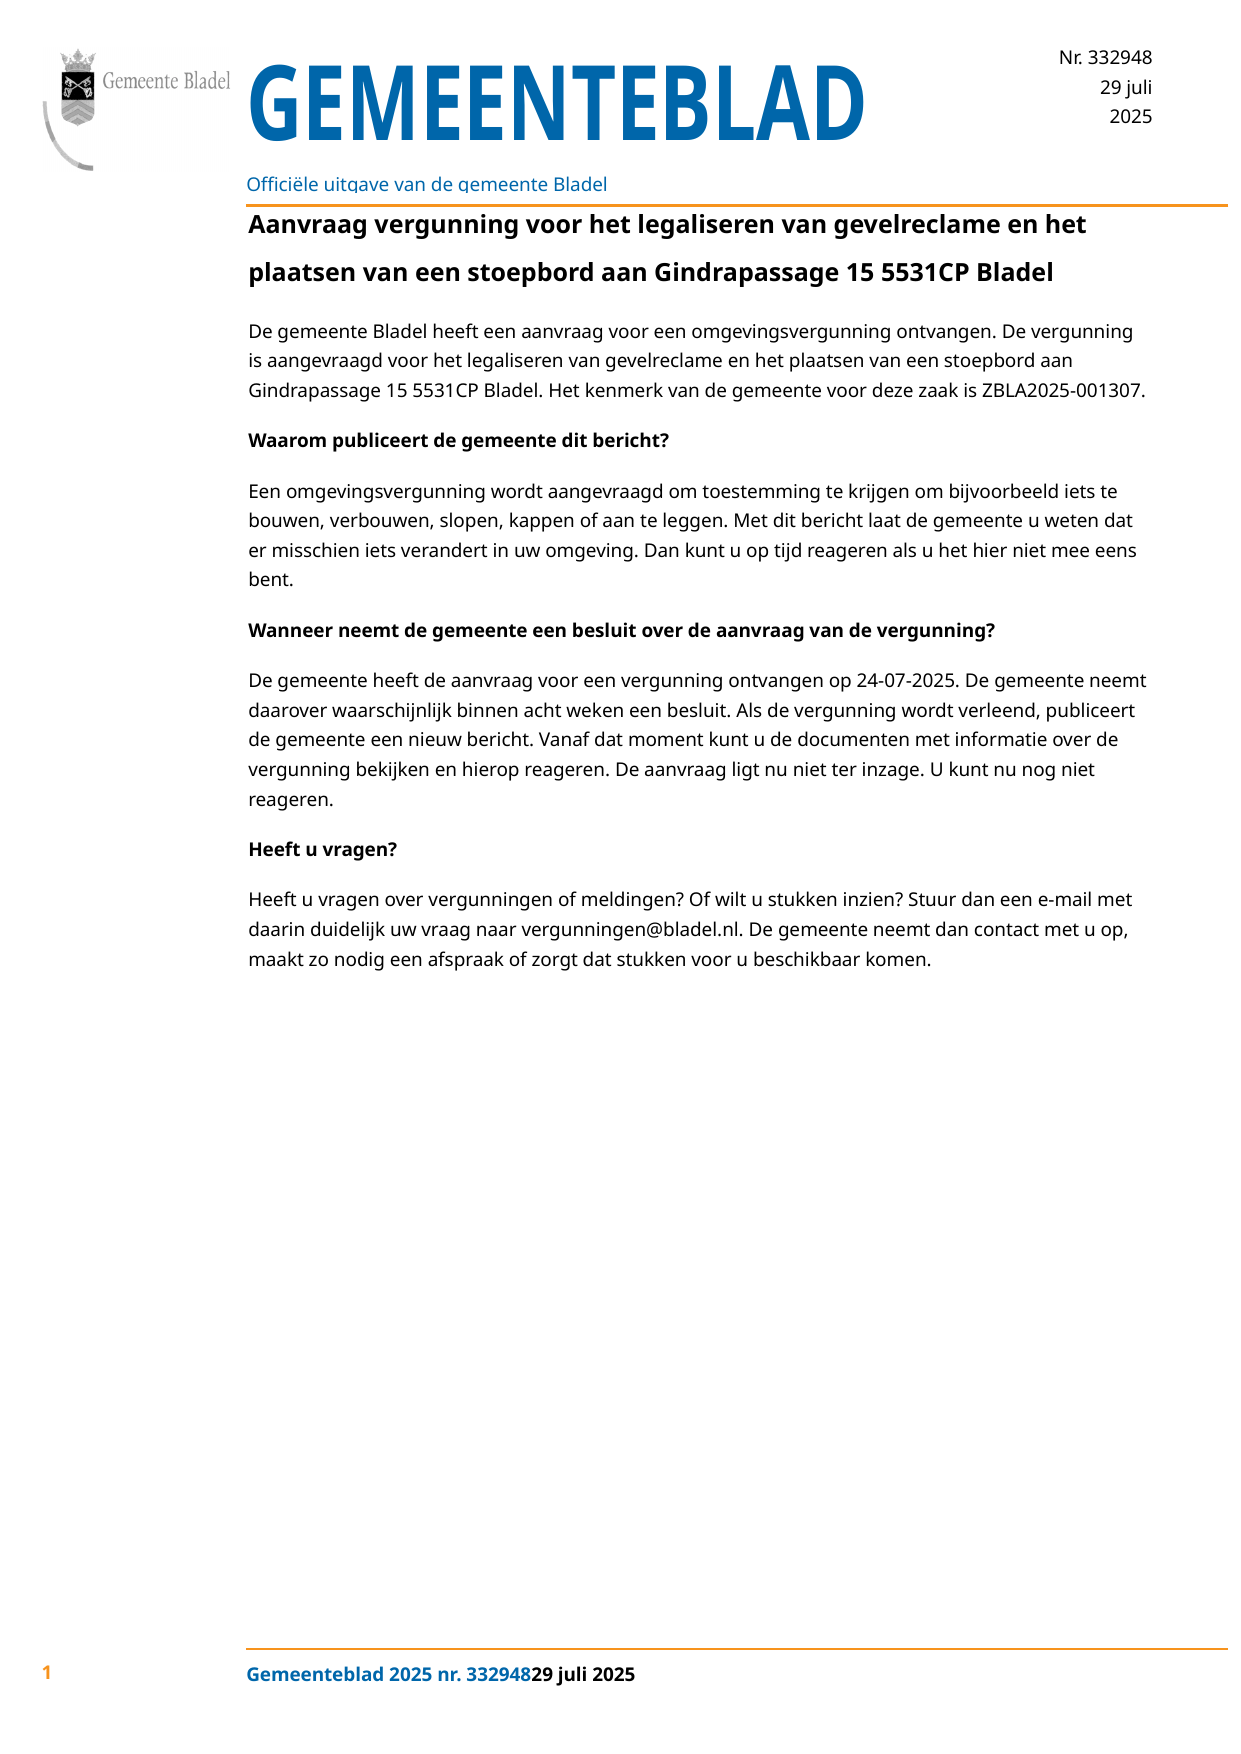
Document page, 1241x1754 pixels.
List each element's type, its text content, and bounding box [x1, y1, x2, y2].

picture [41, 47, 231, 172]
text Heeft u vragen? [248, 836, 1152, 862]
text Aanvraag vergunning voor het legaliseren van gevelreclame en het plaatsen van een stoepbord aan Gindrapassage 15 5531CP Bladel [248, 207, 1152, 288]
text Een omgevingsvergunning wordt aangevraagd om toestemming te krijgen om bijvoorbeeld iets te bouwen, verbouwen, slopen, kappen of aan te leggen. Met dit bericht laat de gemeente u weten dat er misschien iets verandert in uw omgeving. Dan kunt u op tijd reageren als u het hier niet mee eens bent. [248, 478, 1152, 592]
text Heeft u vragen over vergunningen of meldingen? Of wilt u stukken inzien? Stuur dan een e-mail met daarin duidelijk uw vraag naar vergunningen@bladel.nl. De gemeente neemt dan contact met u op, maakt zo nodig een afspraak of zorgt dat stukken voor u beschikbaar komen. [248, 887, 1152, 972]
text Waarom publiceert de gemeente dit bericht? [248, 427, 1152, 453]
text De gemeente Bladel heeft een aanvraag voor een omgevingsvergunning ontvangen. De vergunning is aangevraagd voor het legaliseren van gevelreclame en het plaatsen van een stoepbord aan Gindrapassage 15 5531CP Bladel. Het kenmerk van de gemeente voor deze zaak is ZBLA2025-001307. [248, 318, 1152, 403]
text Wanneer neemt de gemeente een besluit over de aanvraag van de vergunning? [248, 617, 1152, 643]
text De gemeente heeft de aanvraag voor een vergunning ontvangen op 24-07-2025. De gemeente neemt daarover waarschijnlijk binnen acht weken een besluit. Als de vergunning wordt verleend, publiceert de gemeente een nieuw bericht. Vanaf dat moment kunt u de documenten met informatie over de vergunning bekijken en hierop reageren. De aanvraag ligt nu niet ter inzage. U kunt nu nog niet reageren. [248, 667, 1152, 812]
